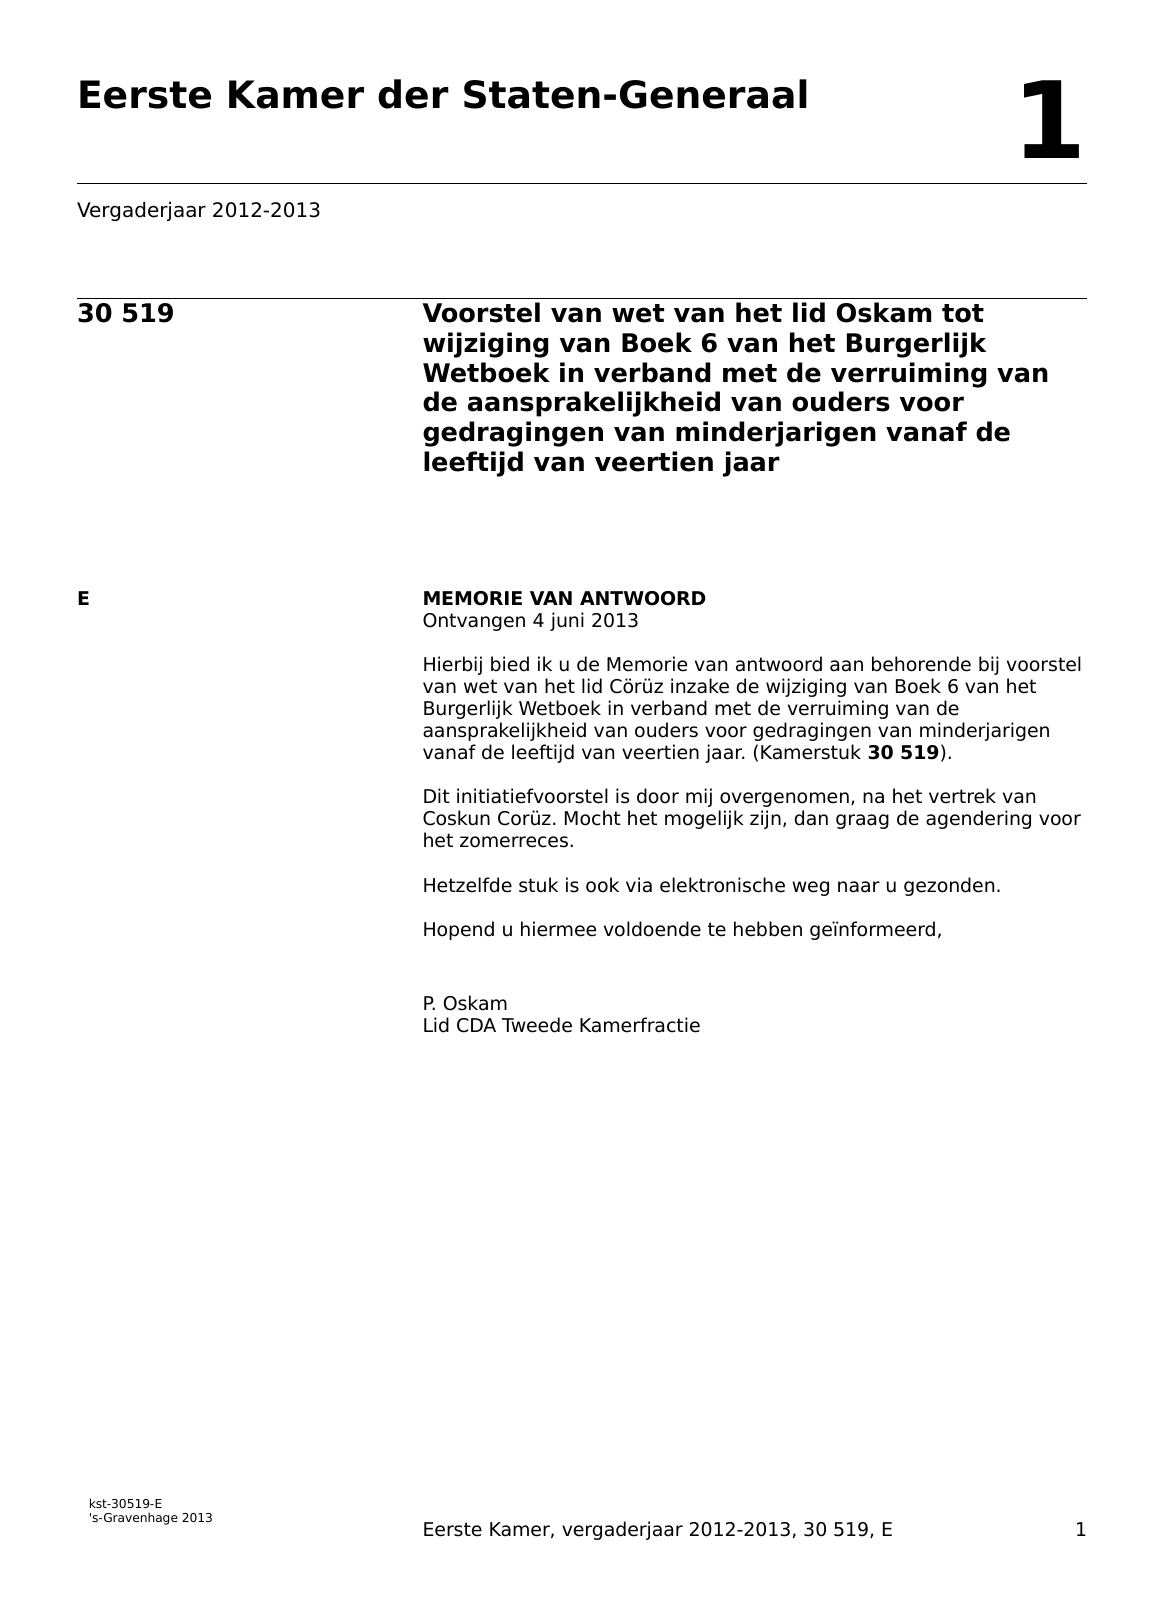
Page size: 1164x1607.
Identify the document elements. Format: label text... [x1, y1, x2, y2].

table_cell Vergaderjaar 2012-2013 [77, 184, 1087, 298]
text Ontvangen 4 juni 2013 [422, 610, 1087, 632]
text kst-30519-E [88, 1497, 323, 1511]
text Hierbij bied ik u de Memorie van antwoord aan behorende bij voorstel van wet van het lid Cörüz inzake de wijziging van Boek 6 van het Burgerlijk Wetboek in verband met de verruiming van de aansprakelijkheid van ouders voor gedragingen van minderjarigen vanaf de leeftijd van veertien jaar. (Kamerstuk 30 519). [422, 654, 1087, 764]
subtitle E MEMORIE VAN ANTWOORD [77, 588, 1087, 610]
text P. Oskam Lid CDA Tweede Kamerfractie [422, 971, 1087, 1037]
text Dit initiatiefvoorstel is door mij overgenomen, na het vertrek van Coskun Corüz. Mocht het mogelijk zijn, dan graag de agendering voor het zomerreces. [422, 786, 1087, 852]
table_header Eerste Kamer der Staten-Generaal [77, 59, 886, 183]
text Hetzelfde stuk is ook via elektronische weg naar u gezonden. [422, 874, 1087, 896]
subtitle 30 519 Voorstel van wet van het lid Oskam tot wijziging van Boek 6 van het Burgerlijk Wetboek in verband met de verruiming van de aansprakelijkheid van ouders voor gedragingen van minderjarigen vanaf de leeftijd van veertien jaar [77, 299, 1087, 477]
table_header 1 [886, 59, 1087, 183]
text Hopend u hiermee voldoende te hebben geïnformeerd, [422, 919, 1087, 941]
text 's-Gravenhage 2013 [88, 1511, 323, 1525]
